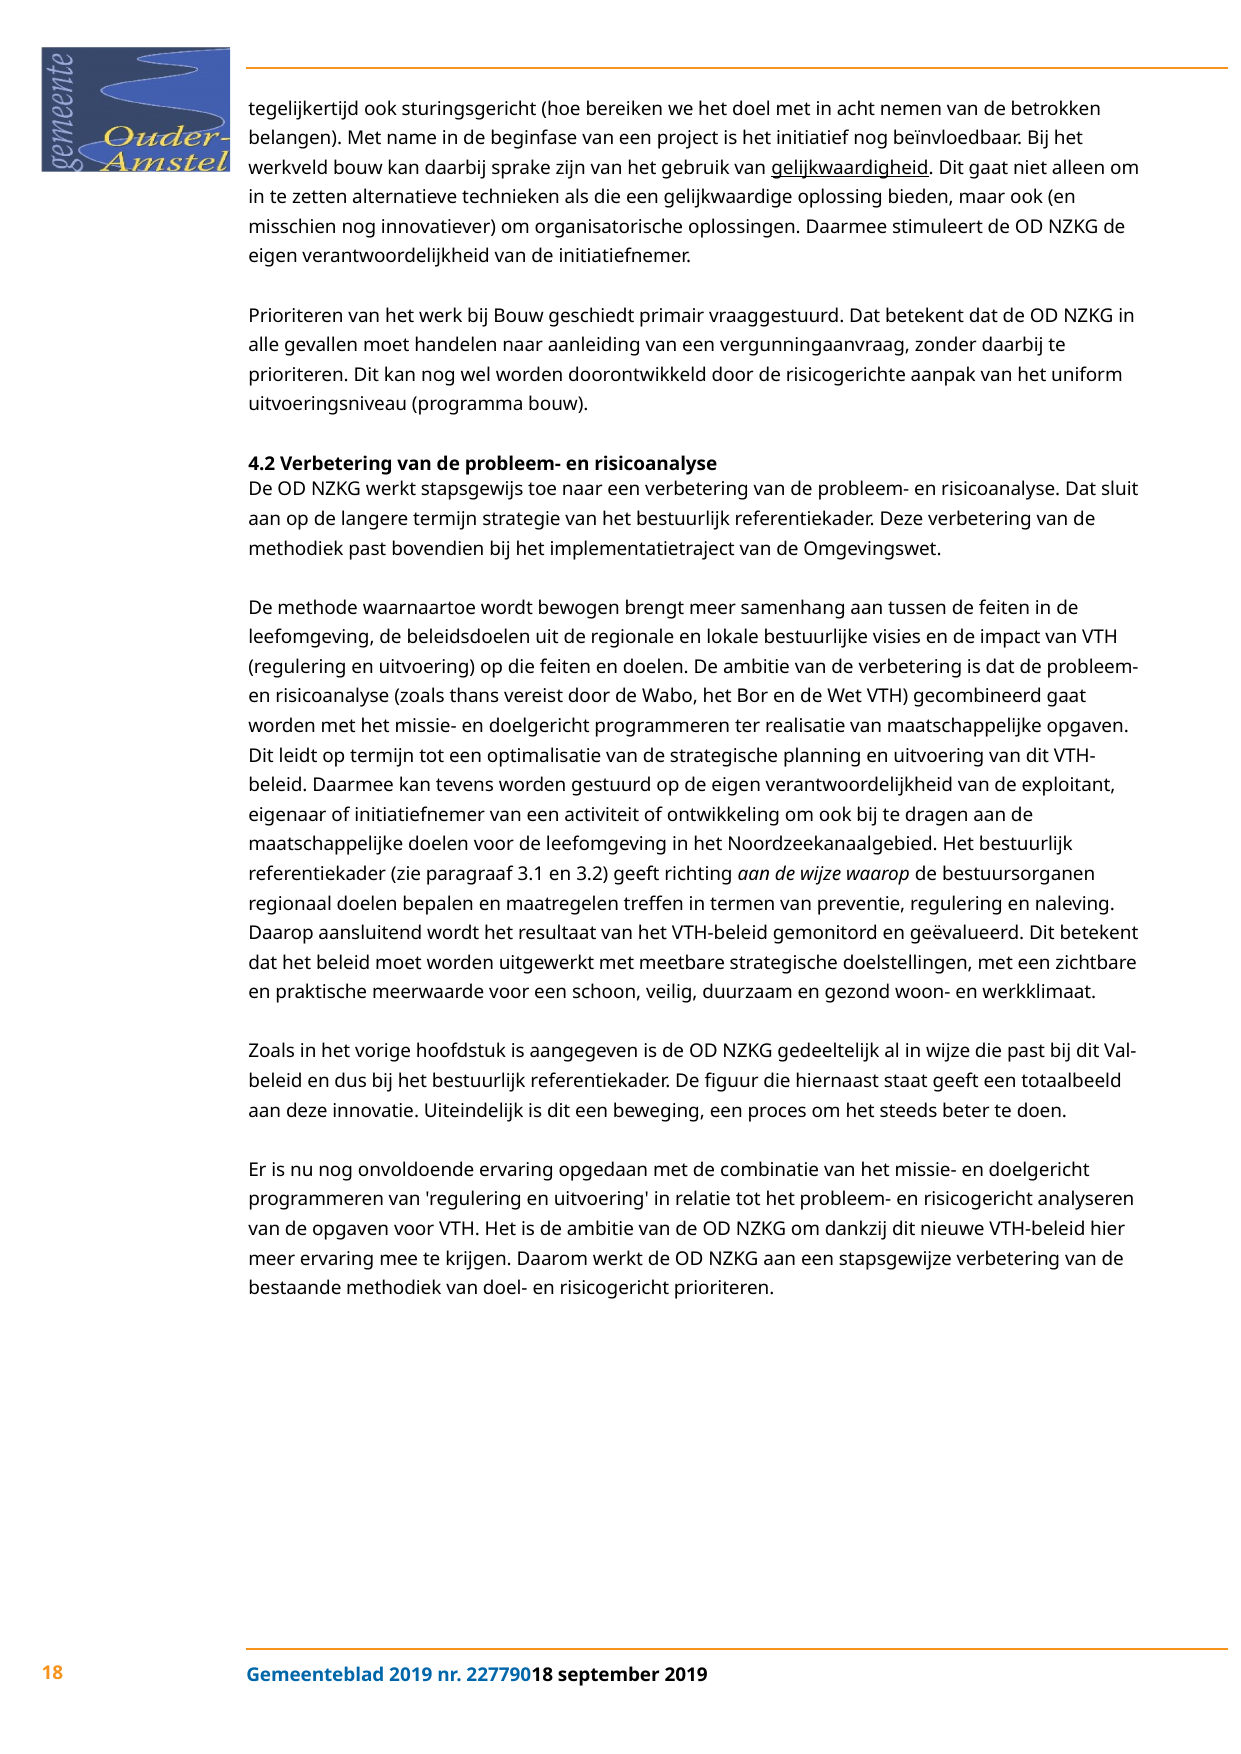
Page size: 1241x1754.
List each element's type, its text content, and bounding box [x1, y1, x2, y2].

text 4.2 Verbetering van de probleem- en risicoanalyse [248, 450, 1152, 476]
text Er is nu nog onvoldoende ervaring opgedaan met de combinatie van het missie- en doelgericht programmeren van 'regulering en uitvoering' in relatie tot het probleem- en risicogericht analyseren van de opgaven voor VTH. Het is de ambitie van de OD NZKG om dankzij dit nieuwe VTH-beleid hier meer ervaring mee te krijgen. Daarom werkt de OD NZKG aan een stapsgewijze verbetering van de bestaande methodiek van doel- en risicogericht prioriteren. [248, 1156, 1152, 1300]
picture [41, 47, 231, 172]
text Zoals in het vorige hoofdstuk is aangegeven is de OD NZKG gedeeltelijk al in wijze die past bij dit Val-beleid en dus bij het bestuurlijk referentiekader. De figuur die hiernaast staat geeft een totaalbeeld aan deze innovatie. Uiteindelijk is dit een beweging, een proces om het steeds beter te doen. [248, 1038, 1152, 1122]
text De methode waarnaartoe wordt bewogen brengt meer samenhang aan tussen de feiten in de leefomgeving, de beleidsdoelen uit de regionale en lokale bestuurlijke visies en de impact van VTH (regulering en uitvoering) op die feiten en doelen. De ambitie van de verbetering is dat de probleem- en risicoanalyse (zoals thans vereist door de Wabo, het Bor en de Wet VTH) gecombineerd gaat worden met het missie- en doelgericht programmeren ter realisatie van maatschappelijke opgaven. Dit leidt op termijn tot een optimalisatie van de strategische planning en uitvoering van dit VTH-beleid. Daarmee kan tevens worden gestuurd op de eigen verantwoordelijkheid van de exploitant, eigenaar of initiatiefnemer van een activiteit of ontwikkeling om ook bij te dragen aan de maatschappelijke doelen voor de leefomgeving in het Noordzeekanaalgebied. Het bestuurlijk referentiekader (zie paragraaf 3.1 en 3.2) geeft richting aan de wijze waarop de bestuursorganen regionaal doelen bepalen en maatregelen treffen in termen van preventie, regulering en naleving. Daarop aansluitend wordt het resultaat van het VTH-beleid gemonitord en geëvalueerd. Dit betekent dat het beleid moet worden uitgewerkt met meetbare strategische doelstellingen, met een zichtbare en praktische meerwaarde voor een schoon, veilig, duurzaam en gezond woon- en werkklimaat. [248, 594, 1152, 1004]
text De OD NZKG werkt stapsgewijs toe naar een verbetering van de probleem- en risicoanalyse. Dat sluit aan op de langere termijn strategie van het bestuurlijk referentiekader. Deze verbetering van de methodiek past bovendien bij het implementatietraject van de Omgevingswet. [248, 476, 1152, 560]
text Prioriteren van het werk bij Bouw geschiedt primair vraaggestuurd. Dat betekent dat de OD NZKG in alle gevallen moet handelen naar aanleiding van een vergunningaanvraag, zonder daarbij te prioriteren. Dit kan nog wel worden doorontwikkeld door de risicogerichte aanpak van het uniform uitvoeringsniveau (programma bouw). [248, 302, 1152, 416]
text tegelijkertijd ook sturingsgericht (hoe bereiken we het doel met in acht nemen van de betrokken belangen). Met name in de beginfase van een project is het initiatief nog beïnvloedbaar. Bij het werkveld bouw kan daarbij sprake zijn van het gebruik van gelijkwaardigheid. Dit gaat niet alleen om in te zetten alternatieve technieken als die een gelijkwaardige oplossing bieden, maar ook (en misschien nog innovatiever) om organisatorische oplossingen. Daarmee stimuleert de OD NZKG de eigen verantwoordelijkheid van de initiatiefnemer. [248, 95, 1152, 268]
